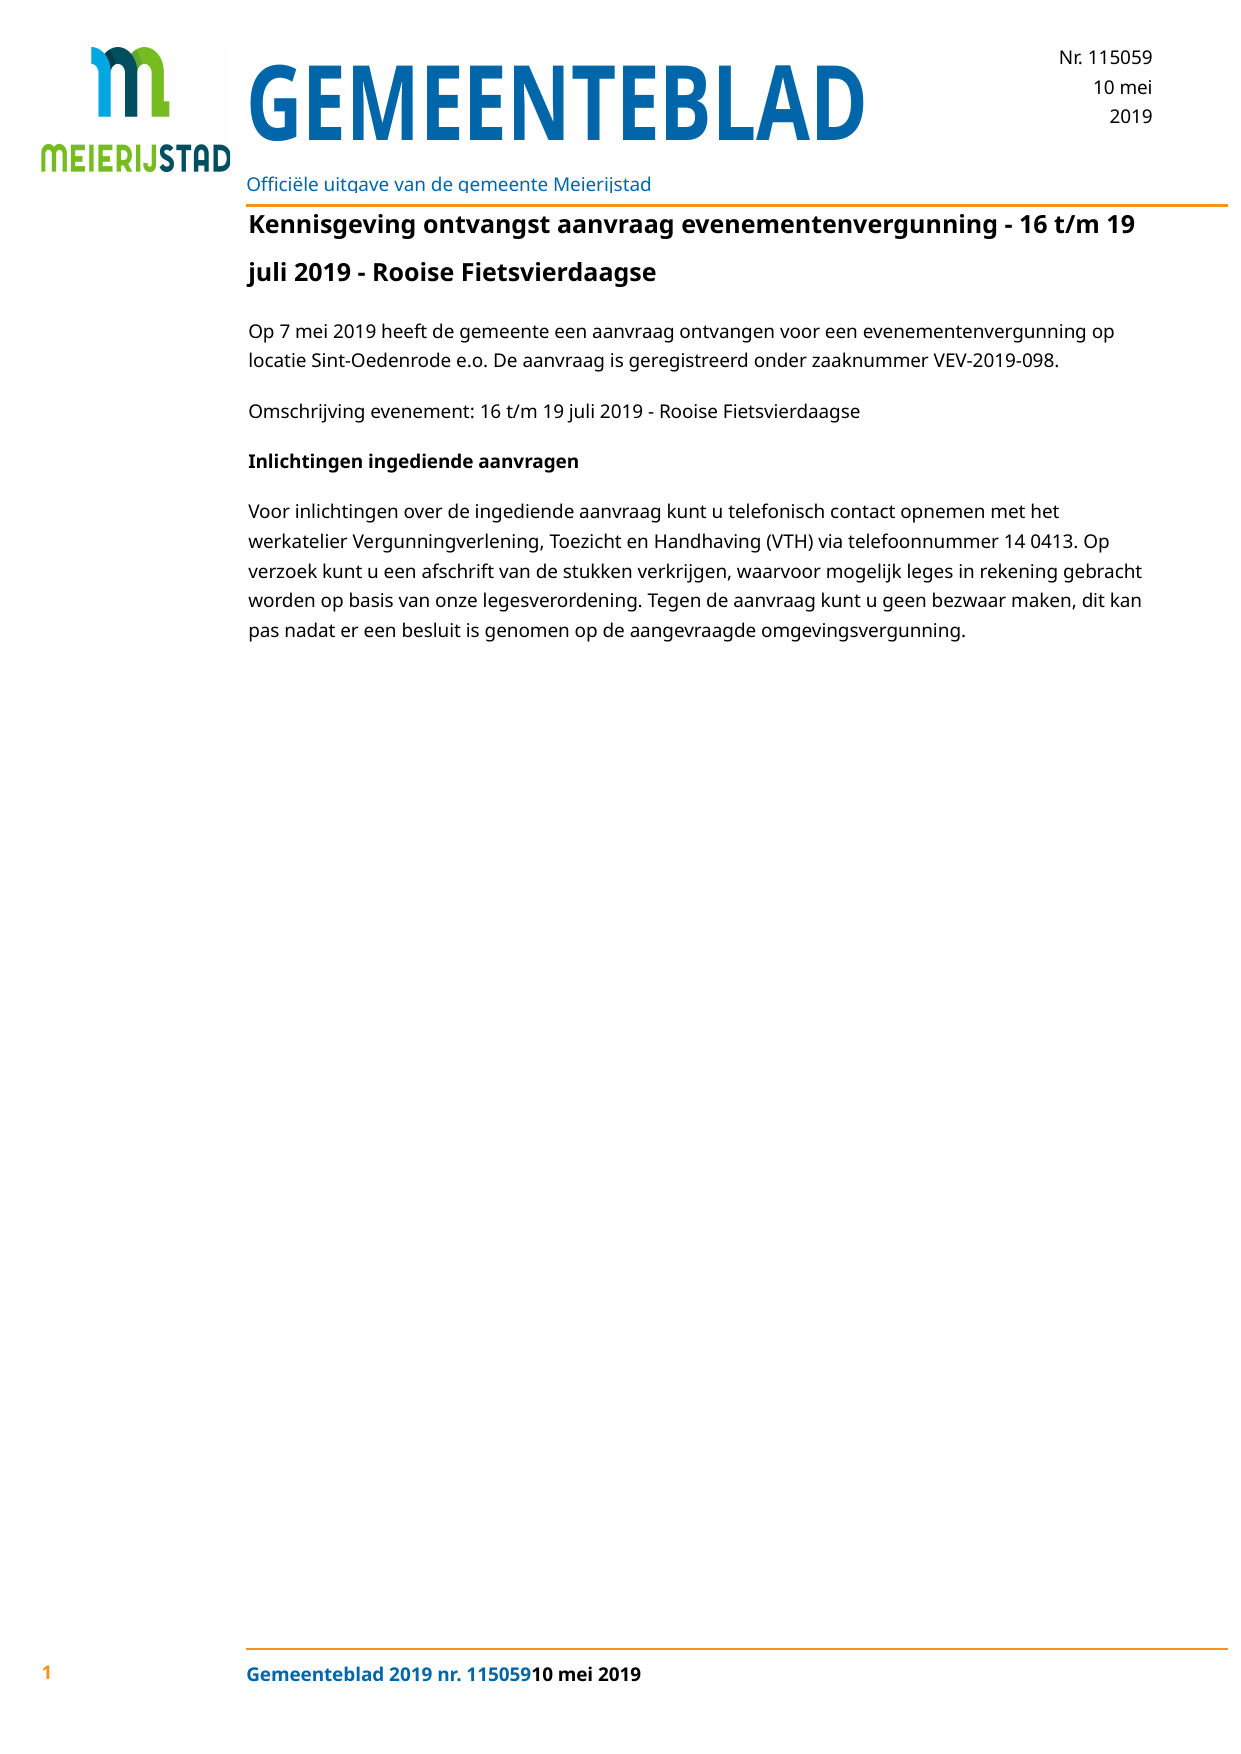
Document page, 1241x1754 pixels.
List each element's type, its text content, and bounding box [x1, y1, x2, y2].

text Omschrijving evenement: 16 t/m 19 juli 2019 - Rooise Fietsvierdaagse [248, 398, 1152, 424]
text Inlichtingen ingediende aanvragen [248, 448, 1152, 474]
text Kennisgeving ontvangst aanvraag evenementenvergunning - 16 t/m 19 juli 2019 - Rooise Fietsvierdaagse [248, 207, 1152, 288]
picture [41, 47, 231, 172]
text Op 7 mei 2019 heeft de gemeente een aanvraag ontvangen voor een evenementenvergunning op locatie Sint-Oedenrode e.o. De aanvraag is geregistreerd onder zaaknummer VEV-2019-098. [248, 318, 1152, 373]
text Voor inlichtingen over de ingediende aanvraag kunt u telefonisch contact opnemen met het werkatelier Vergunningverlening, Toezicht en Handhaving (VTH) via telefoonnummer 14 0413. Op verzoek kunt u een afschrift van de stukken verkrijgen, waarvoor mogelijk leges in rekening gebracht worden op basis van onze legesverordening. Tegen de aanvraag kunt u geen bezwaar maken, dit kan pas nadat er een besluit is genomen op de aangevraagde omgevingsvergunning. [248, 499, 1152, 643]
